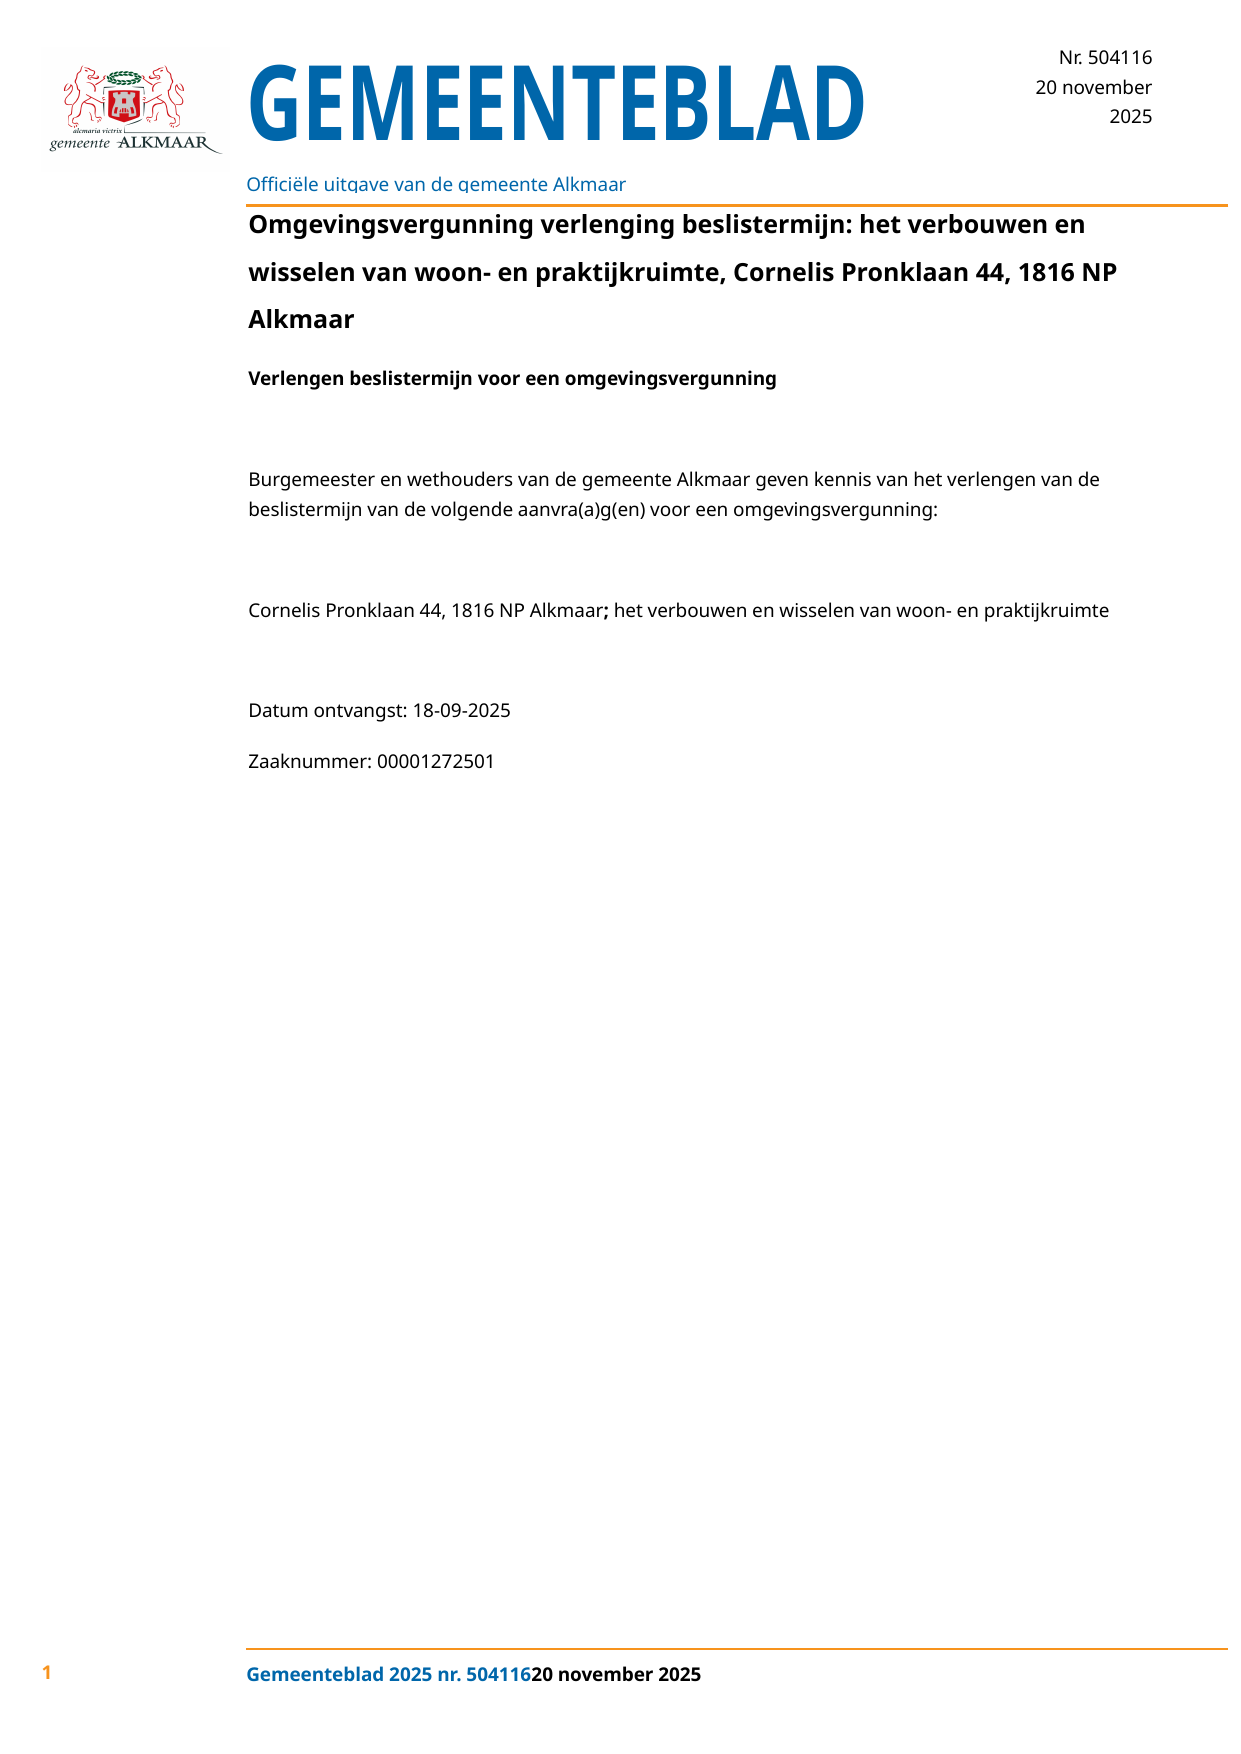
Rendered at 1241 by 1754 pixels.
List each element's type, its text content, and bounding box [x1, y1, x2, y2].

text Datum ontvangst: 18-09-2025 [248, 698, 1152, 723]
text Cornelis Pronklaan 44, 1816 NP Alkmaar; het verbouwen en wisselen van woon- en praktijkruimte [248, 597, 1152, 622]
text Burgemeester en wethouders van de gemeente Alkmaar geven kennis van het verlengen van de beslistermijn van de volgende aanvra(a)g(en) voor een omgevingsvergunning: [248, 466, 1152, 522]
text Omgevingsvergunning verlenging beslistermijn: het verbouwen en wisselen van woon- en praktijkruimte, Cornelis Pronklaan 44, 1816 NP Alkmaar [248, 207, 1152, 336]
text Zaaknummer: 00001272501 [248, 748, 1152, 774]
text Verlengen beslistermijn voor een omgevingsvergunning [248, 366, 1152, 391]
picture [41, 47, 231, 172]
